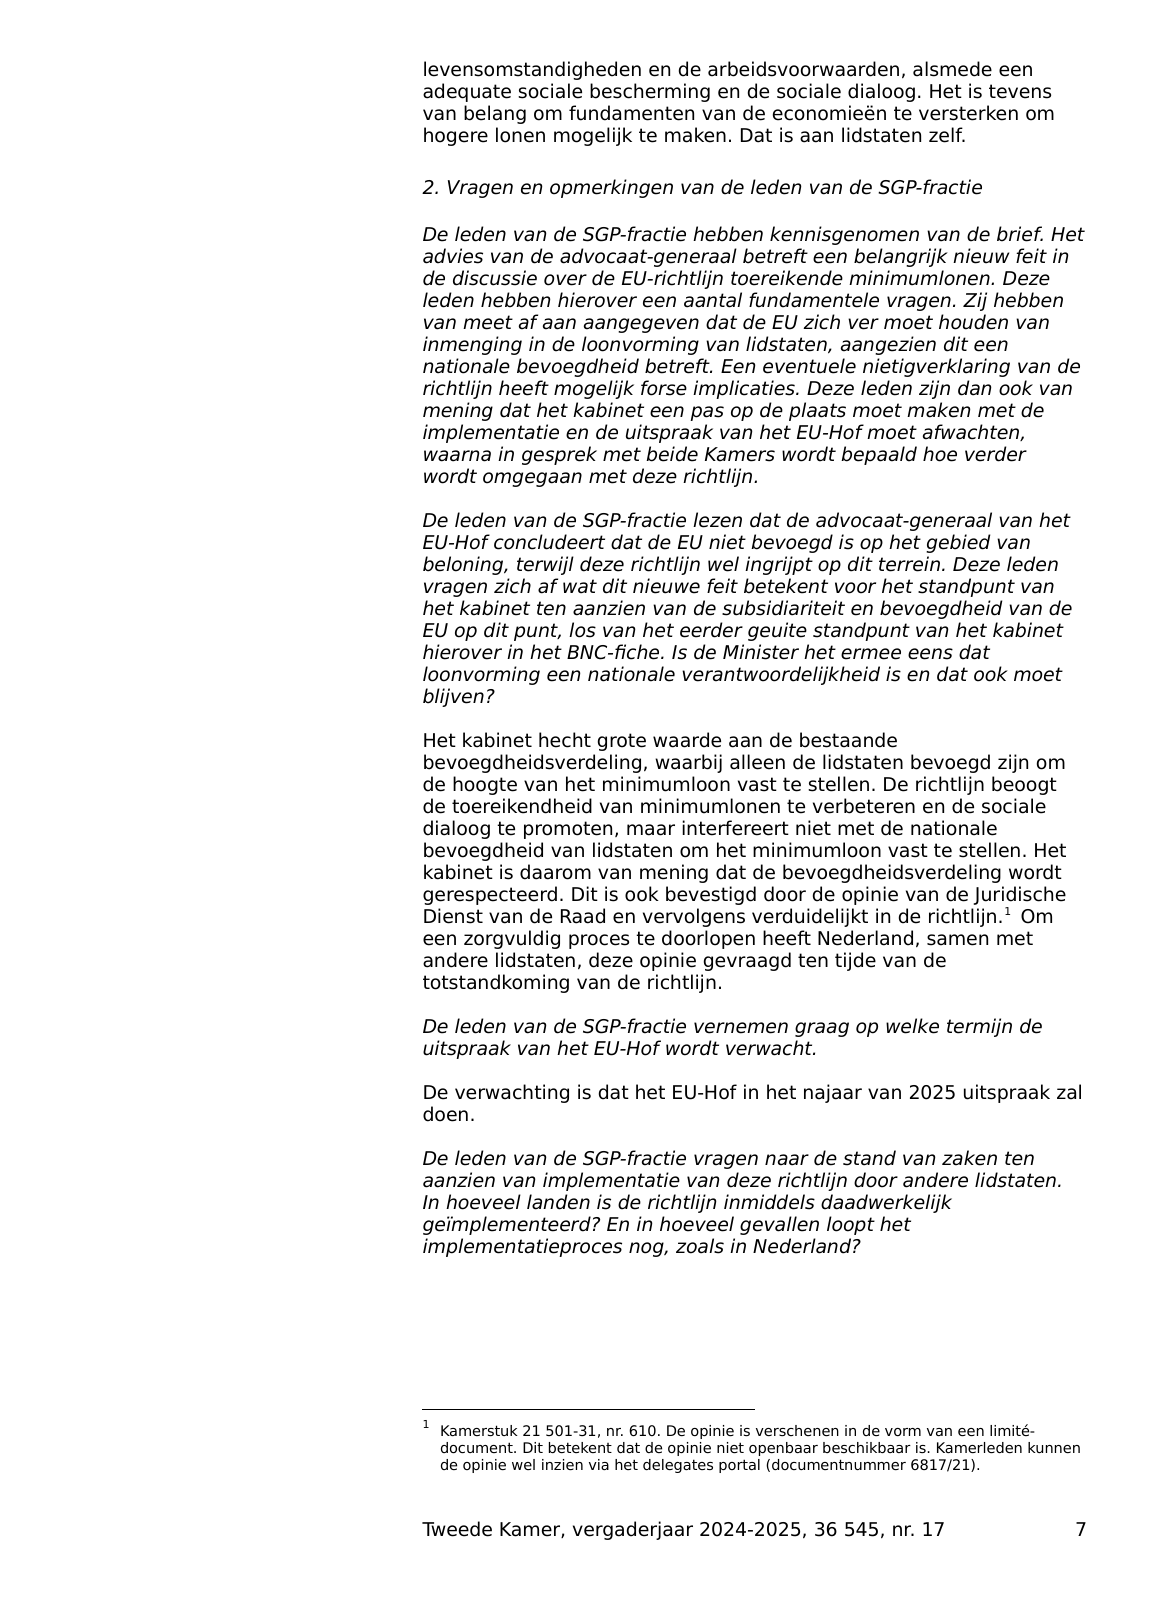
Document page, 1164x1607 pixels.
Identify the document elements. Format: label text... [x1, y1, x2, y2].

text levensomstandigheden en de arbeidsvoorwaarden, alsmede een adequate sociale bescherming en de sociale dialoog. Het is tevens van belang om fundamenten van de economieën te versterken om hogere lonen mogelijk te maken. Dat is aan lidstaten zelf. [422, 59, 1087, 147]
text De leden van de SGP-fractie hebben kennisgenomen van de brief. Het advies van de advocaat-generaal betreft een belangrijk nieuw feit in de discussie over de EU-richtlijn toereikende minimumlonen. Deze leden hebben hierover een aantal fundamentele vragen. Zij hebben van meet af aan aangegeven dat de EU zich ver moet houden van inmenging in de loonvorming van lidstaten, aangezien dit een nationale bevoegdheid betreft. Een eventuele nietigverklaring van de richtlijn heeft mogelijk forse implicaties. Deze leden zijn dan ook van mening dat het kabinet een pas op de plaats moet maken met de implementatie en de uitspraak van het EU-Hof moet afwachten, waarna in gesprek met beide Kamers wordt bepaald hoe verder wordt omgegaan met deze richtlijn. [422, 224, 1087, 488]
text De leden van de SGP-fractie vernemen graag op welke termijn de uitspraak van het EU-Hof wordt verwacht. [422, 1016, 1087, 1060]
text De leden van de SGP-fractie vragen naar de stand van zaken ten aanzien van implementatie van deze richtlijn door andere lidstaten. In hoeveel landen is de richtlijn inmiddels daadwerkelijk geïmplementeerd? En in hoeveel gevallen loopt het implementatieproces nog, zoals in Nederland? [422, 1148, 1087, 1258]
text De leden van de SGP-fractie lezen dat de advocaat-generaal van het EU-Hof concludeert dat de EU niet bevoegd is op het gebied van beloning, terwijl deze richtlijn wel ingrijpt op dit terrein. Deze leden vragen zich af wat dit nieuwe feit betekent voor het standpunt van het kabinet ten aanzien van de subsidiariteit en bevoegdheid van de EU op dit punt, los van het eerder geuite standpunt van het kabinet hierover in het BNC-fiche. Is de Minister het ermee eens dat loonvorming een nationale verantwoordelijkheid is en dat ook moet blijven? [422, 510, 1087, 708]
subtitle 2. Vragen en opmerkingen van de leden van de SGP-fractie [422, 177, 1087, 199]
text De verwachting is dat het EU-Hof in het najaar van 2025 uitspraak zal doen. [422, 1082, 1087, 1126]
text Het kabinet hecht grote waarde aan de bestaande bevoegdheidsverdeling, waarbij alleen de lidstaten bevoegd zijn om de hoogte van het minimumloon vast te stellen. De richtlijn beoogt de toereikendheid van minimumlonen te verbeteren en de sociale dialoog te promoten, maar interfereert niet met de nationale bevoegdheid van lidstaten om het minimumloon vast te stellen. Het kabinet is daarom van mening dat de bevoegdheidsverdeling wordt gerespecteerd. Dit is ook bevestigd door de opinie van de Juridische Dienst van de Raad en vervolgens verduidelijkt in de richtlijn. Om een zorgvuldig proces te doorlopen heeft Nederland, samen met andere lidstaten, deze opinie gevraagd ten tijde van de totstandkoming van de richtlijn. [422, 730, 1087, 994]
text Kamerstuk 21 501-31, nr. 610. De opinie is verschenen in de vorm van een limité-document. Dit betekent dat de opinie niet openbaar beschikbaar is. Kamerleden kunnen de opinie wel inzien via het delegates portal (documentnummer 6817/21). [422, 1418, 1087, 1474]
